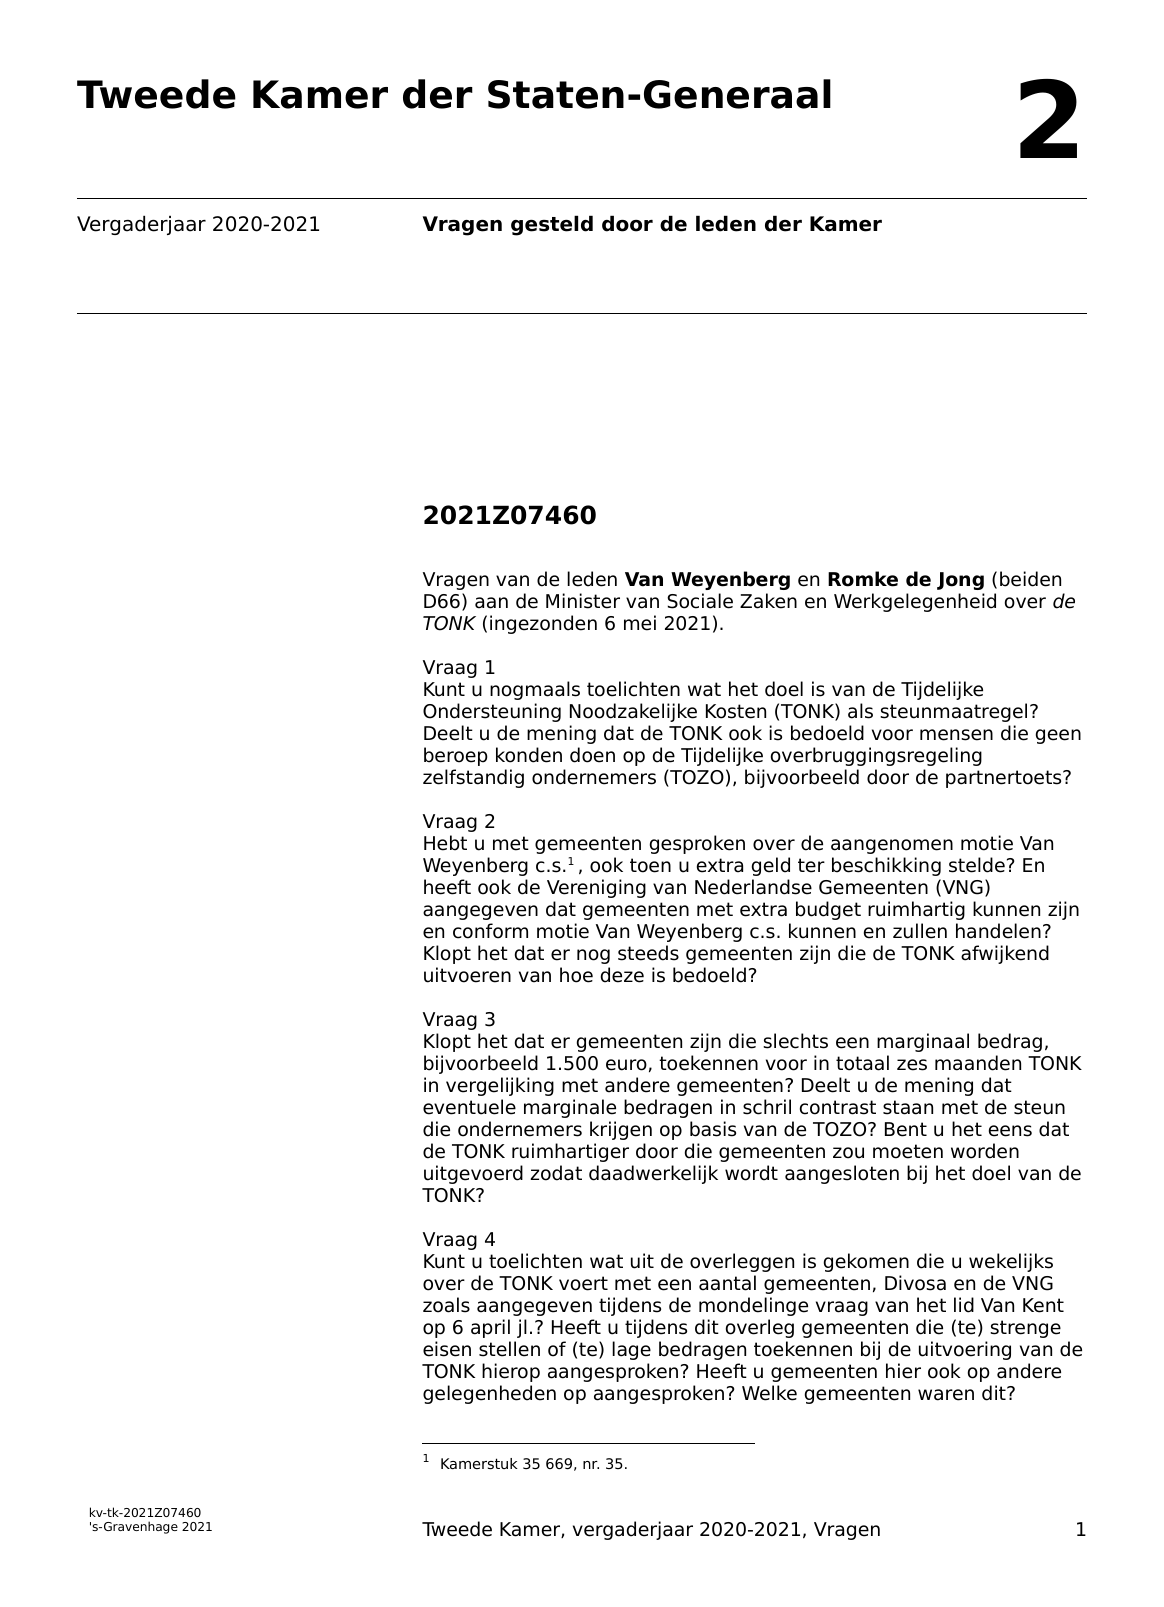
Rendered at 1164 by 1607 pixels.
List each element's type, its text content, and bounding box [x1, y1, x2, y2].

text Klopt het dat er gemeenten zijn die slechts een marginaal bedrag, bijvoorbeeld 1.500 euro, toekennen voor in totaal zes maanden TONK in vergelijking met andere gemeenten? Deelt u de mening dat eventuele marginale bedragen in schril contrast staan met de steun die ondernemers krijgen op basis van de TOZO? Bent u het eens dat de TONK ruimhartiger door die gemeenten zou moeten worden uitgevoerd zodat daadwerkelijk wordt aangesloten bij het doel van de TONK? [422, 1031, 1087, 1207]
text Vraag 3 [422, 1009, 1087, 1031]
table_header 2 [886, 59, 1087, 198]
text 's-Gravenhage 2021 [88, 1520, 323, 1534]
text Kunt u nogmaals toelichten wat het doel is van de Tijdelijke Ondersteuning Noodzakelijke Kosten (TONK) als steunmaatregel? Deelt u de mening dat de TONK ook is bedoeld voor mensen die geen beroep konden doen op de Tijdelijke overbruggingsregeling zelfstandig ondernemers (TOZO), bijvoorbeeld door de partnertoets? [422, 679, 1087, 789]
table_cell Vragen gesteld door de leden der Kamer [422, 199, 1087, 313]
text Hebt u met gemeenten gesproken over de aangenomen motie Van Weyenberg c.s., ook toen u extra geld ter beschikking stelde? En heeft ook de Vereniging van Nederlandse Gemeenten (VNG) aangegeven dat gemeenten met extra budget ruimhartig kunnen zijn en conform motie Van Weyenberg c.s. kunnen en zullen handelen? Klopt het dat er nog steeds gemeenten zijn die de TONK afwijkend uitvoeren van hoe deze is bedoeld? [422, 833, 1087, 987]
text 2021Z07460 [422, 501, 1087, 531]
text kv-tk-2021Z07460 [88, 1506, 323, 1520]
table_cell Vergaderjaar 2020-2021 [77, 199, 422, 313]
text Vragen van de leden Van Weyenberg en Romke de Jong (beiden D66) aan de Minister van Sociale Zaken en Werkgelegenheid over de TONK (ingezonden 6 mei 2021). [422, 569, 1087, 635]
text Vraag 1 [422, 657, 1087, 679]
text Kamerstuk 35 669, nr. 35. [422, 1452, 1087, 1474]
table_header Tweede Kamer der Staten-Generaal [77, 59, 886, 198]
text Kunt u toelichten wat uit de overleggen is gekomen die u wekelijks over de TONK voert met een aantal gemeenten, Divosa en de VNG zoals aangegeven tijdens de mondelinge vraag van het lid Van Kent op 6 april jl.? Heeft u tijdens dit overleg gemeenten die (te) strenge eisen stellen of (te) lage bedragen toekennen bij de uitvoering van de TONK hierop aangesproken? Heeft u gemeenten hier ook op andere gelegenheden op aangesproken? Welke gemeenten waren dit? [422, 1251, 1087, 1405]
text Vraag 2 [422, 811, 1087, 833]
text Vraag 4 [422, 1229, 1087, 1251]
